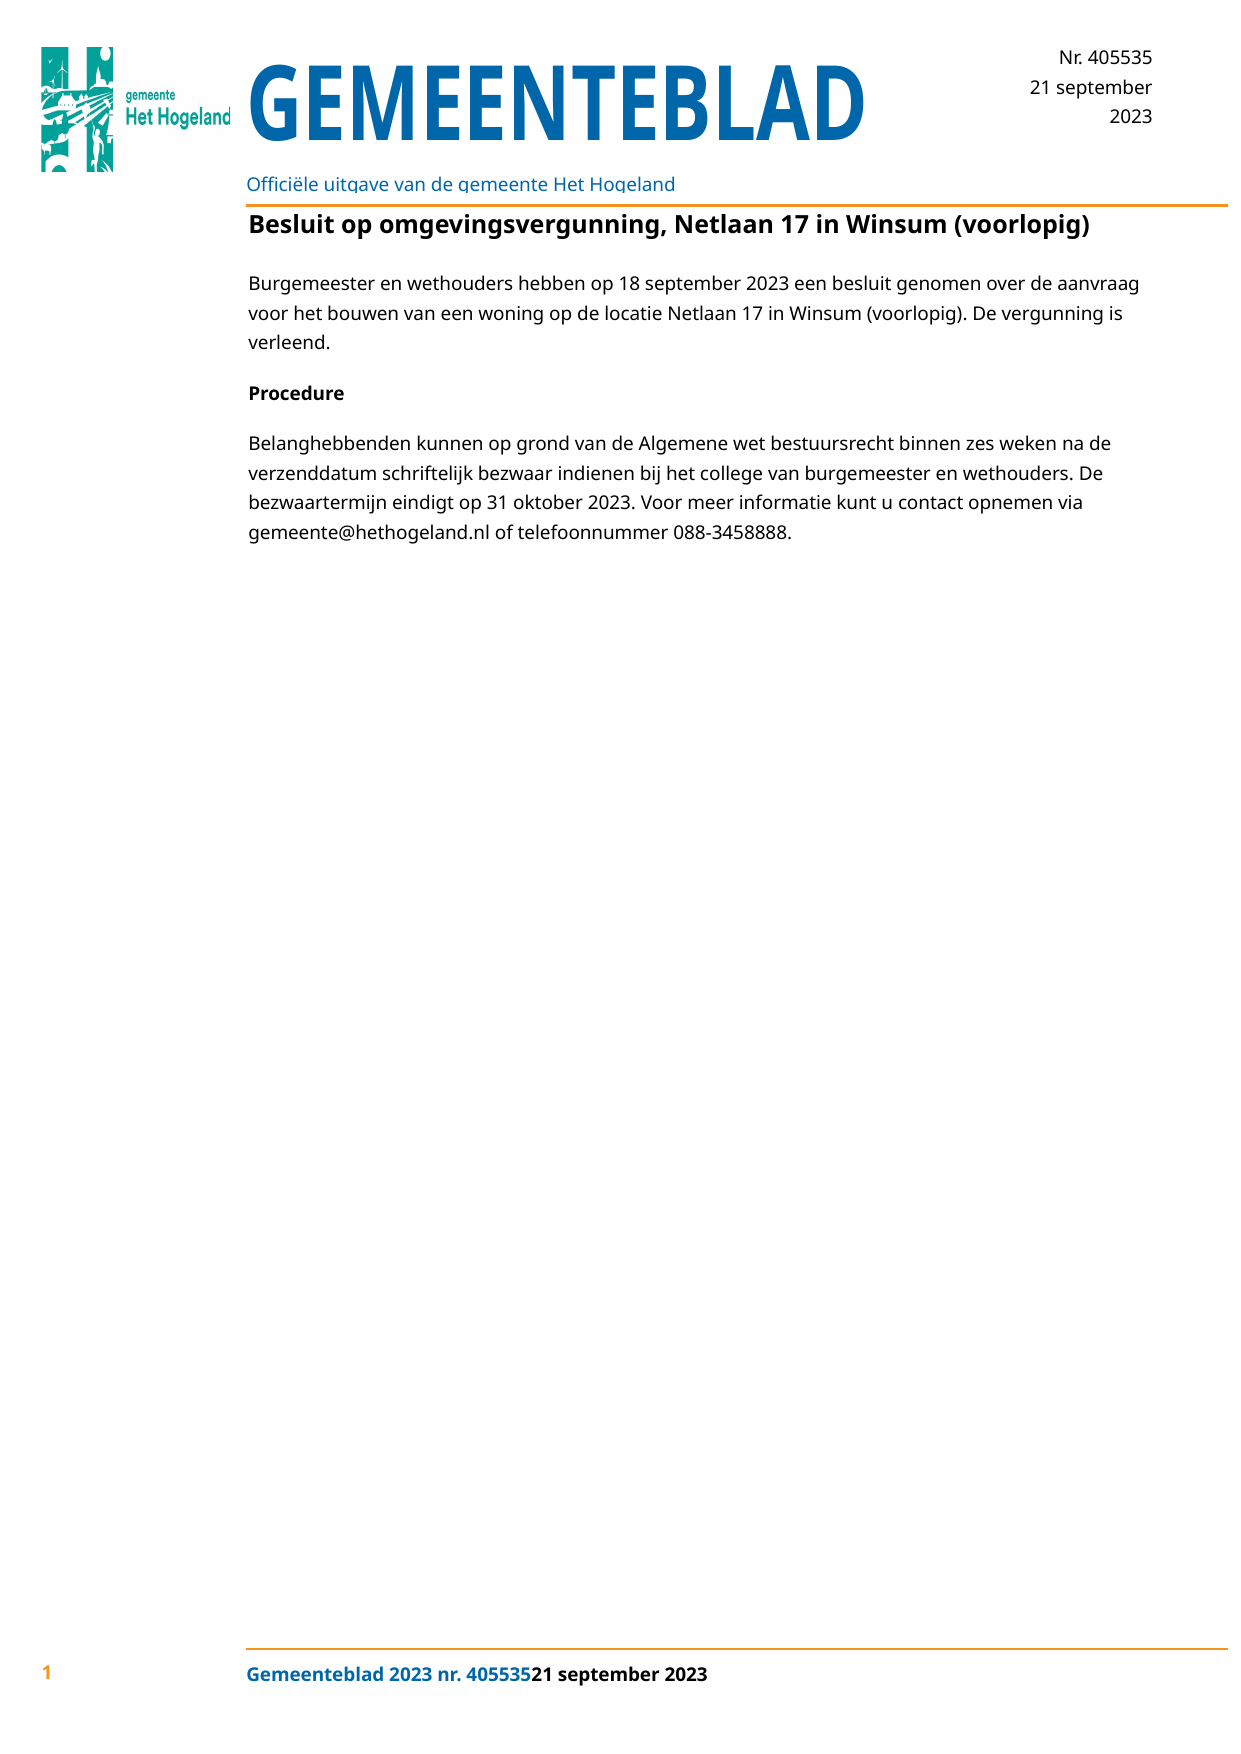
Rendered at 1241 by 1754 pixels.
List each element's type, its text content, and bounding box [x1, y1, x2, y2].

picture [41, 47, 231, 172]
text Belanghebbenden kunnen op grond van de Algemene wet bestuursrecht binnen zes weken na de verzenddatum schriftelijk bezwaar indienen bij het college van burgemeester en wethouders. De bezwaartermijn eindigt op 31 oktober 2023. Voor meer informatie kunt u contact opnemen via gemeente@hethogeland.nl of telefoonnummer 088-3458888. [248, 430, 1152, 545]
text Procedure [248, 380, 1152, 406]
text Besluit op omgevingsvergunning, Netlaan 17 in Winsum (voorlopig) [248, 207, 1152, 241]
text Burgemeester en wethouders hebben op 18 september 2023 een besluit genomen over de aanvraag voor het bouwen van een woning op de locatie Netlaan 17 in Winsum (voorlopig). De vergunning is verleend. [248, 270, 1152, 355]
